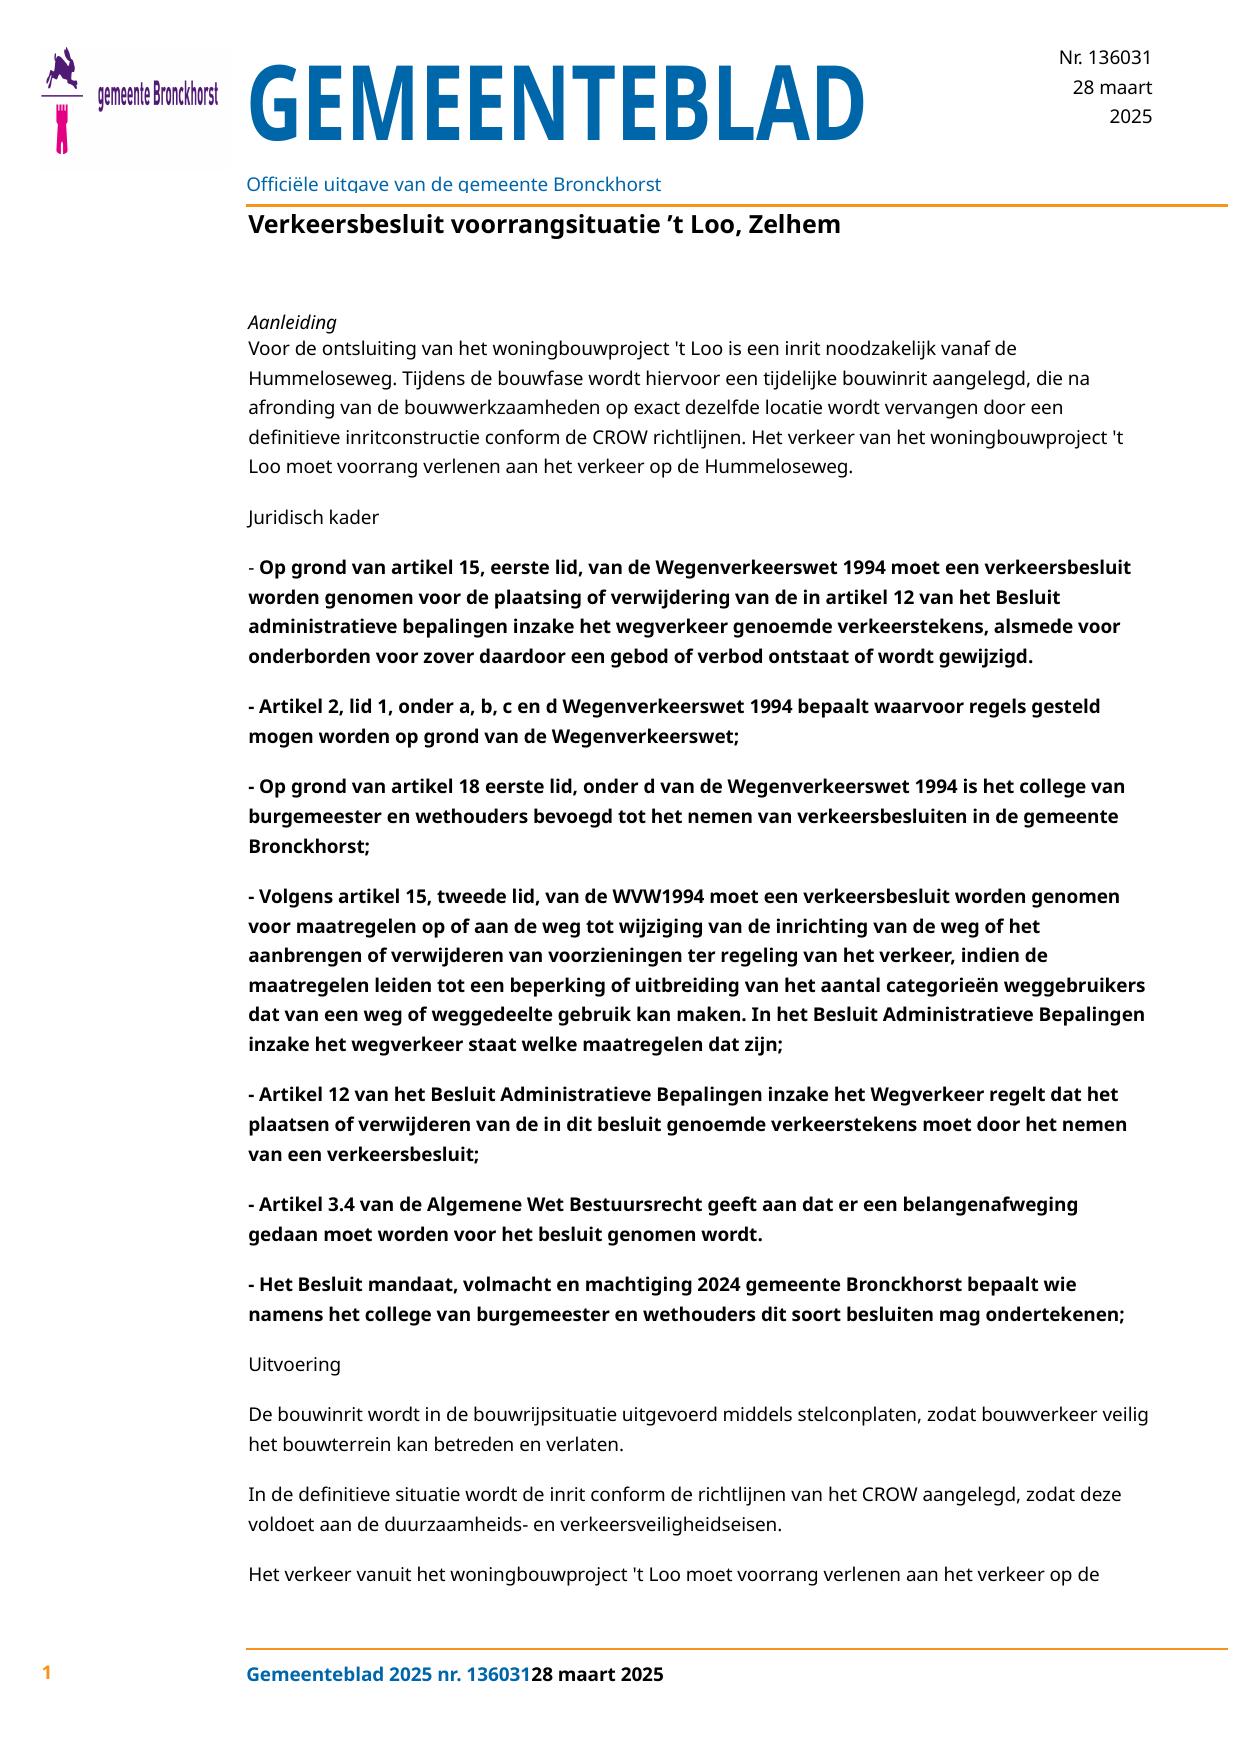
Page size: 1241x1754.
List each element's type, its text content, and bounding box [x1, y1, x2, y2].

text De bouwinrit wordt in de bouwrijpsituatie uitgevoerd middels stelconplaten, zodat bouwverkeer veilig het bouwterrein kan betreden en verlaten. [248, 1402, 1152, 1457]
text - Het Besluit mandaat, volmacht en machtiging 2024 gemeente Bronckhorst bepaalt wie namens het college van burgemeester en wethouders dit soort besluiten mag ondertekenen; [248, 1271, 1152, 1326]
text - Op grond van artikel 15, eerste lid, van de Wegenverkeerswet 1994 moet een verkeersbesluit worden genomen voor de plaatsing of verwijdering van de in artikel 12 van het Besluit administratieve bepalingen inzake het wegverkeer genoemde verkeerstekens, alsmede voor onderborden voor zover daardoor een gebod of verbod ontstaat of wordt gewijzigd. [248, 554, 1152, 669]
text - Artikel 3.4 van de Algemene Wet Bestuursrecht geeft aan dat er een belangenafweging gedaan moet worden voor het besluit genomen wordt. [248, 1191, 1152, 1246]
text Juridisch kader [248, 504, 1152, 530]
text Uitvoering [248, 1351, 1152, 1377]
text - Artikel 2, lid 1, onder a, b, c en d Wegenverkeerswet 1994 bepaalt waarvoor regels gesteld mogen worden op grond van de Wegenverkeerswet; [248, 694, 1152, 749]
text - Op grond van artikel 18 eerste lid, onder d van de Wegenverkeerswet 1994 is het college van burgemeester en wethouders bevoegd tot het nemen van verkeersbesluiten in de gemeente Bronckhorst; [248, 774, 1152, 858]
text Het verkeer vanuit het woningbouwproject 't Loo moet voorrang verlenen aan het verkeer op de [248, 1562, 1152, 1587]
picture [41, 47, 231, 172]
text - Artikel 12 van het Besluit Administratieve Bepalingen inzake het Wegverkeer regelt dat het plaatsen of verwijderen van de in dit besluit genoemde verkeerstekens moet door het nemen van een verkeersbesluit; [248, 1082, 1152, 1166]
text - Volgens artikel 15, tweede lid, van de WVW1994 moet een verkeersbesluit worden genomen voor maatregelen op of aan de weg tot wijziging van de inrichting van de weg of het aanbrengen of verwijderen van voorzieningen ter regeling van het verkeer, indien de maatregelen leiden tot een beperking of uitbreiding van het aantal categorieën weggebruikers dat van een weg of weggedeelte gebruik kan maken. In het Besluit Administratieve Bepalingen inzake het wegverkeer staat welke maatregelen dat zijn; [248, 883, 1152, 1057]
text Aanleiding [248, 309, 1152, 335]
text Verkeersbesluit voorrangsituatie ’t Loo, Zelhem [248, 207, 1152, 241]
text In de definitieve situatie wordt de inrit conform de richtlijnen van het CROW aangelegd, zodat deze voldoet aan de duurzaamheids- en verkeersveiligheidseisen. [248, 1482, 1152, 1537]
text Voor de ontsluiting van het woningbouwproject 't Loo is een inrit noodzakelijk vanaf de Hummeloseweg. Tijdens de bouwfase wordt hiervoor een tijdelijke bouwinrit aangelegd, die na afronding van de bouwwerkzaamheden op exact dezelfde locatie wordt vervangen door een definitieve inritconstructie conform de CROW richtlijnen. Het verkeer van het woningbouwproject 't Loo moet voorrang verlenen aan het verkeer op de Hummeloseweg. [248, 335, 1152, 479]
